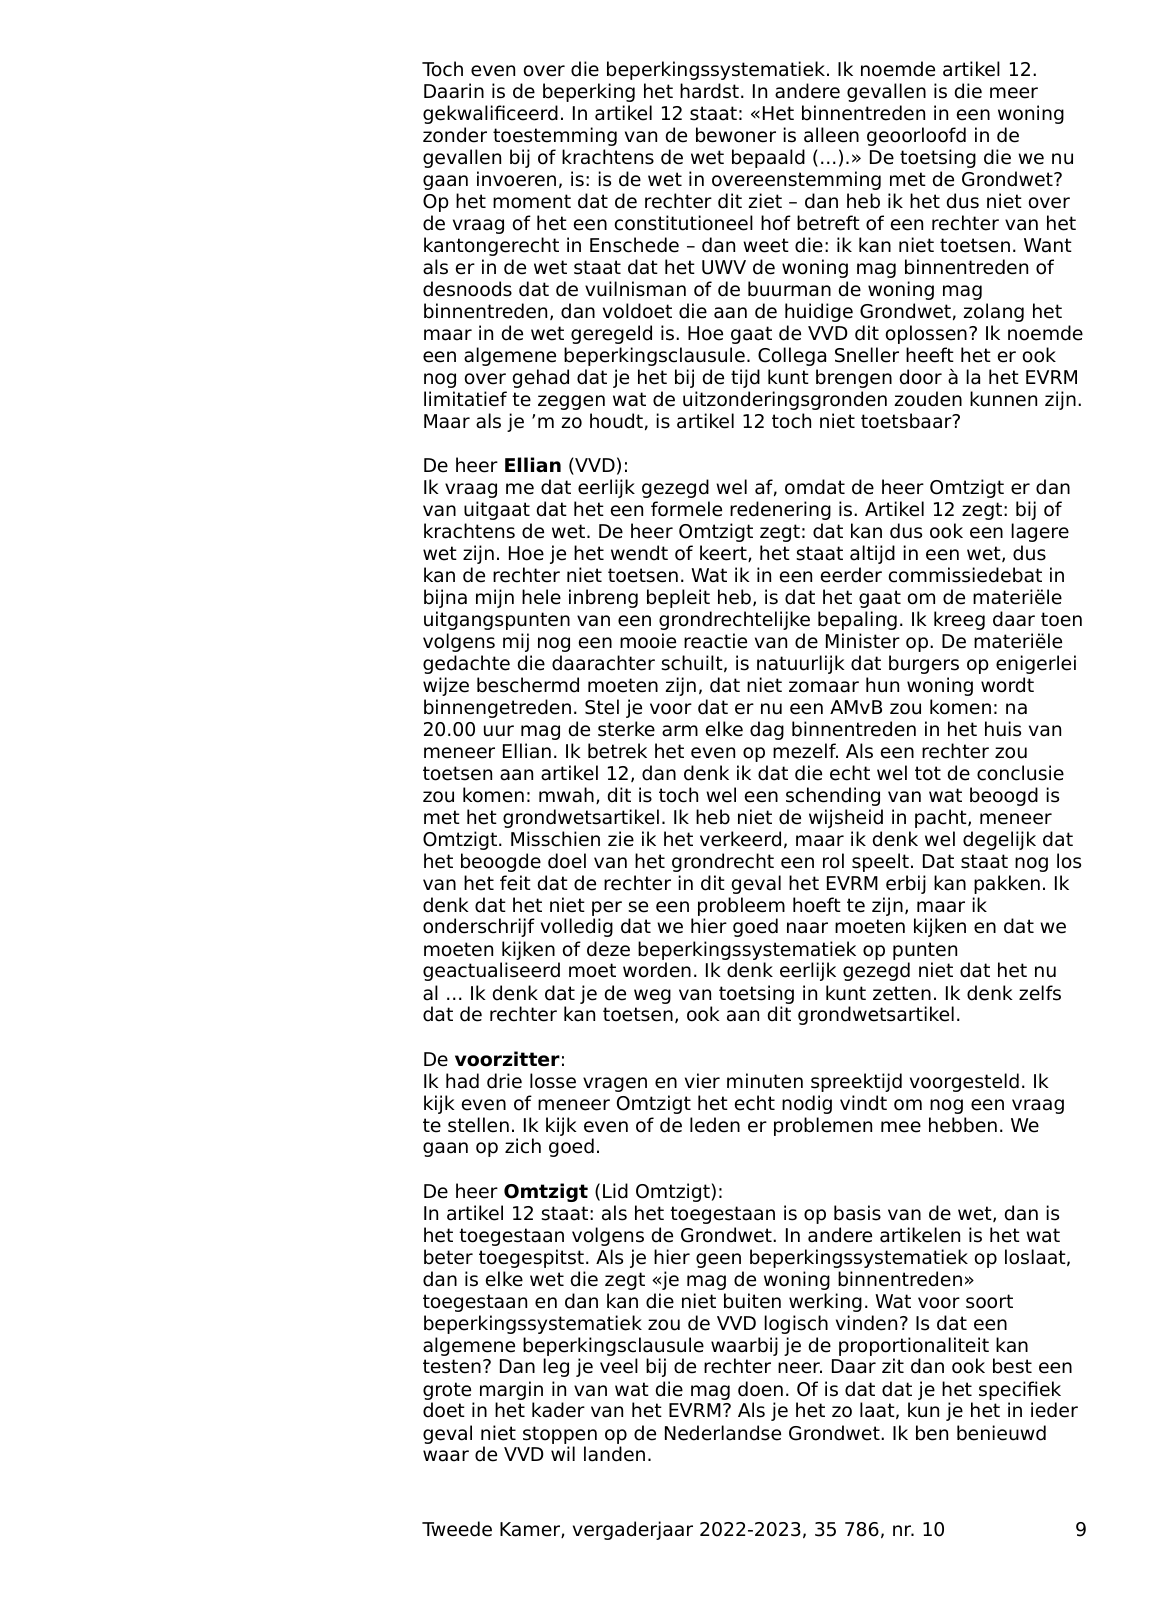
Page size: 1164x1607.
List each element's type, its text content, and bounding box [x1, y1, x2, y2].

text De voorzitter: [422, 1048, 1087, 1071]
text Ik had drie losse vragen en vier minuten spreektijd voorgesteld. Ik kijk even of meneer Omtzigt het echt nodig vindt om nog een vraag te stellen. Ik kijk even of de leden er problemen mee hebben. We gaan op zich goed. [422, 1071, 1087, 1158]
text De heer Omtzigt (Lid Omtzigt): [422, 1181, 1087, 1203]
text Toch even over die beperkingssystematiek. Ik noemde artikel 12. Daarin is de beperking het hardst. In andere gevallen is die meer gekwalificeerd. In artikel 12 staat: «Het binnentreden in een woning zonder toestemming van de bewoner is alleen geoorloofd in de gevallen bij of krachtens de wet bepaald (...).» De toetsing die we nu gaan invoeren, is: is de wet in overeenstemming met de Grondwet? Op het moment dat de rechter dit ziet – dan heb ik het dus niet over de vraag of het een constitutioneel hof betreft of een rechter van het kantongerecht in Enschede – dan weet die: ik kan niet toetsen. Want als er in de wet staat dat het UWV de woning mag binnentreden of desnoods dat de vuilnisman of de buurman de woning mag binnentreden, dan voldoet die aan de huidige Grondwet, zolang het maar in de wet geregeld is. Hoe gaat de VVD dit oplossen? Ik noemde een algemene beperkingsclausule. Collega Sneller heeft het er ook nog over gehad dat je het bij de tijd kunt brengen door à la het EVRM limitatief te zeggen wat de uitzonderingsgronden zouden kunnen zijn. Maar als je ’m zo houdt, is artikel 12 toch niet toetsbaar? [422, 59, 1087, 433]
text Ik vraag me dat eerlijk gezegd wel af, omdat de heer Omtzigt er dan van uitgaat dat het een formele redenering is. Artikel 12 zegt: bij of krachtens de wet. De heer Omtzigt zegt: dat kan dus ook een lagere wet zijn. Hoe je het wendt of keert, het staat altijd in een wet, dus kan de rechter niet toetsen. Wat ik in een eerder commissiedebat in bijna mijn hele inbreng bepleit heb, is dat het gaat om de materiële uitgangspunten van een grondrechtelijke bepaling. Ik kreeg daar toen volgens mij nog een mooie reactie van de Minister op. De materiële gedachte die daarachter schuilt, is natuurlijk dat burgers op enigerlei wijze beschermd moeten zijn, dat niet zomaar hun woning wordt binnengetreden. Stel je voor dat er nu een AMvB zou komen: na 20.00 uur mag de sterke arm elke dag binnentreden in het huis van meneer Ellian. Ik betrek het even op mezelf. Als een rechter zou toetsen aan artikel 12, dan denk ik dat die echt wel tot de conclusie zou komen: mwah, dit is toch wel een schending van wat beoogd is met het grondwetsartikel. Ik heb niet de wijsheid in pacht, meneer Omtzigt. Misschien zie ik het verkeerd, maar ik denk wel degelijk dat het beoogde doel van het grondrecht een rol speelt. Dat staat nog los van het feit dat de rechter in dit geval het EVRM erbij kan pakken. Ik denk dat het niet per se een probleem hoeft te zijn, maar ik onderschrijf volledig dat we hier goed naar moeten kijken en dat we moeten kijken of deze beperkingssystematiek op punten geactualiseerd moet worden. Ik denk eerlijk gezegd niet dat het nu al ... Ik denk dat je de weg van toetsing in kunt zetten. Ik denk zelfs dat de rechter kan toetsen, ook aan dit grondwetsartikel. [422, 477, 1087, 1026]
text De heer Ellian (VVD): [422, 455, 1087, 477]
text In artikel 12 staat: als het toegestaan is op basis van de wet, dan is het toegestaan volgens de Grondwet. In andere artikelen is het wat beter toegespitst. Als je hier geen beperkingssystematiek op loslaat, dan is elke wet die zegt «je mag de woning binnentreden» toegestaan en dan kan die niet buiten werking. Wat voor soort beperkingssystematiek zou de VVD logisch vinden? Is dat een algemene beperkingsclausule waarbij je de proportionaliteit kan testen? Dan leg je veel bij de rechter neer. Daar zit dan ook best een grote margin in van wat die mag doen. Of is dat dat je het specifiek doet in het kader van het EVRM? Als je het zo laat, kun je het in ieder geval niet stoppen op de Nederlandse Grondwet. Ik ben benieuwd waar de VVD wil landen. [422, 1203, 1087, 1466]
